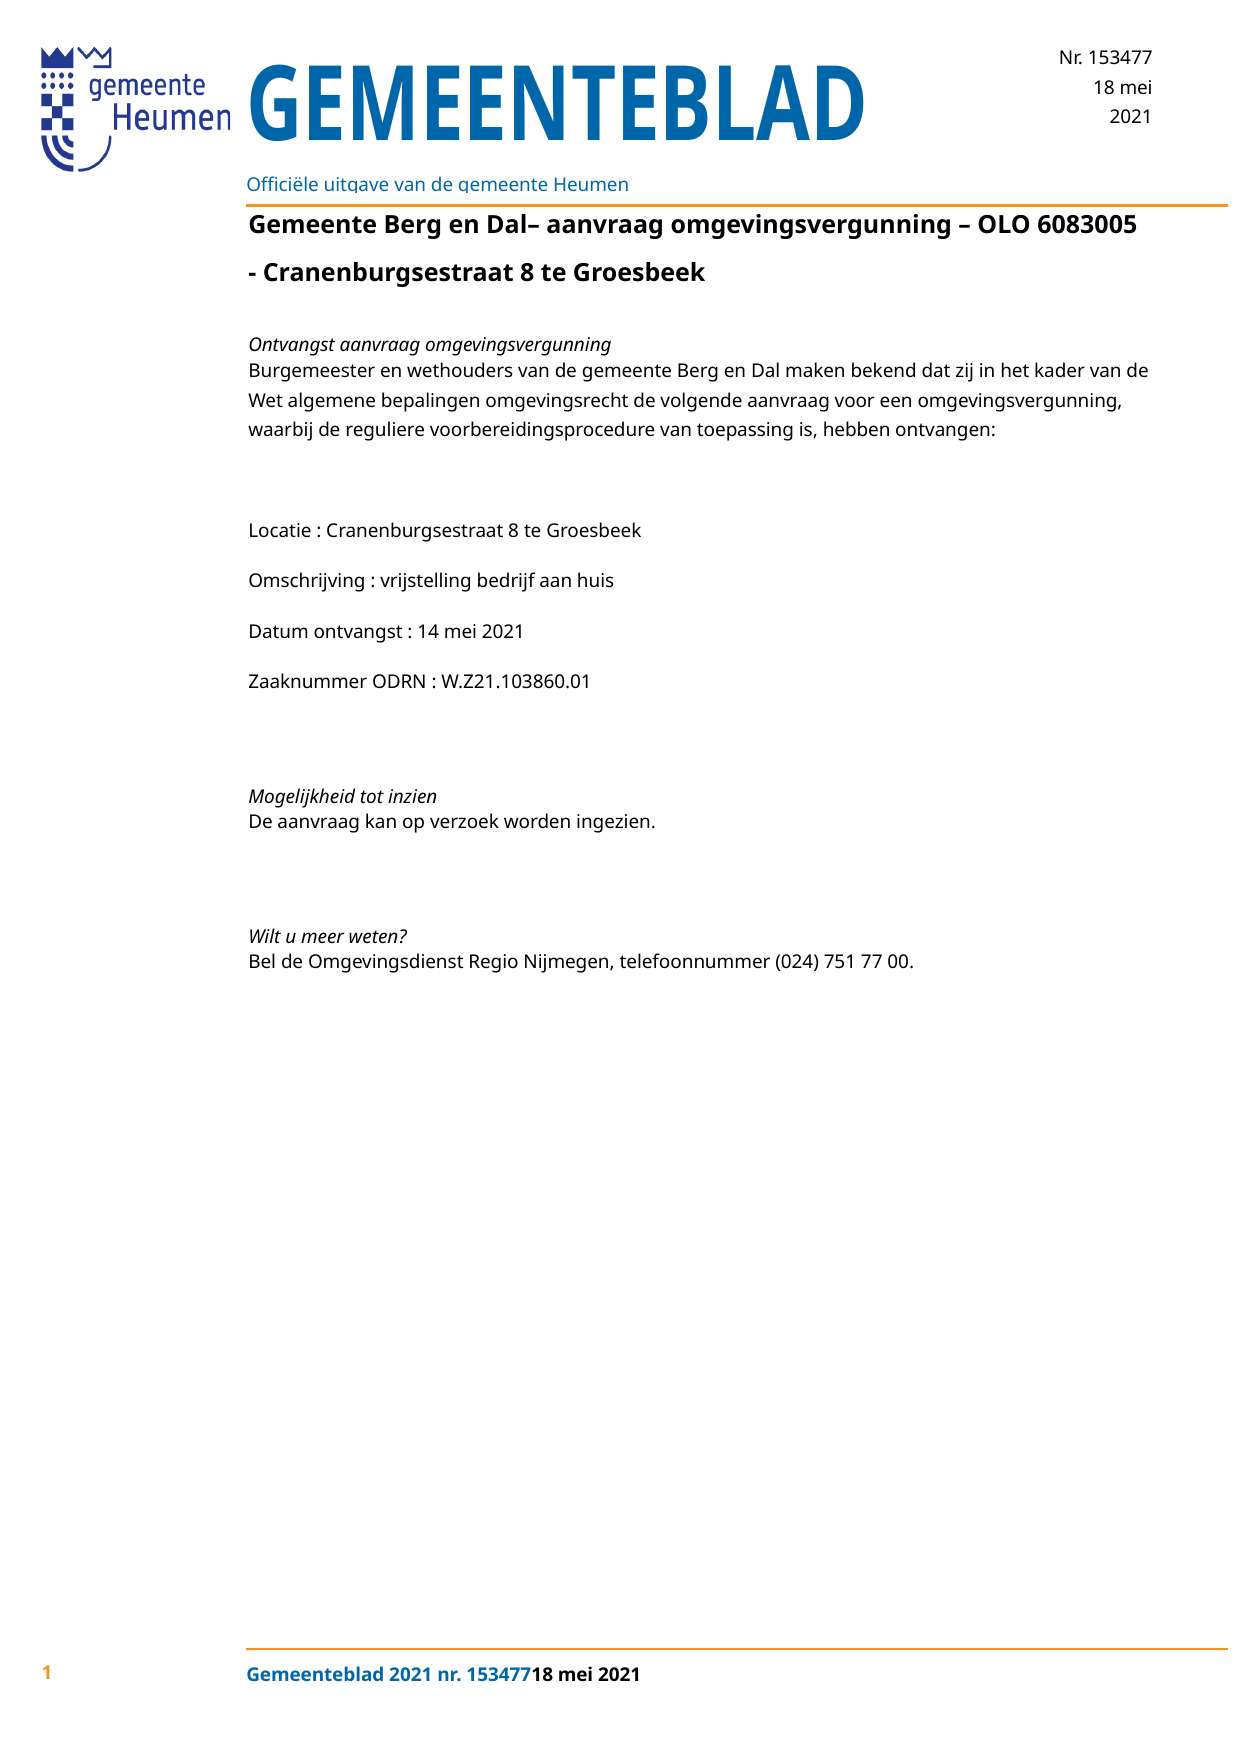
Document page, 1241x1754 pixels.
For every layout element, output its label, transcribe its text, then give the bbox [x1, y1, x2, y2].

text Mogelijkheid tot inzien [248, 783, 1152, 808]
text Bel de Omgevingsdienst Regio Nijmegen, telefoonnummer (024) 751 77 00. [248, 949, 1152, 974]
picture [41, 47, 231, 172]
text Wilt u meer weten? [248, 923, 1152, 949]
text Ontvangst aanvraag omgevingsvergunning [248, 331, 1152, 357]
text Burgemeester en wethouders van de gemeente Berg en Dal maken bekend dat zij in het kader van de Wet algemene bepalingen omgevingsrecht de volgende aanvraag voor een omgevingsvergunning, waarbij de reguliere voorbereidingsprocedure van toepassing is, hebben ontvangen: [248, 357, 1152, 442]
text Gemeente Berg en Dal– aanvraag omgevingsvergunning – OLO 6083005 - Cranenburgsestraat 8 te Groesbeek [248, 207, 1152, 288]
text De aanvraag kan op verzoek worden ingezien. [248, 808, 1152, 834]
text Zaaknummer ODRN : W.Z21.103860.01 [248, 668, 1152, 694]
text Locatie : Cranenburgsestraat 8 te Groesbeek [248, 517, 1152, 543]
text Omschrijving : vrijstelling bedrijf aan huis [248, 568, 1152, 593]
text Datum ontvangst : 14 mei 2021 [248, 618, 1152, 644]
